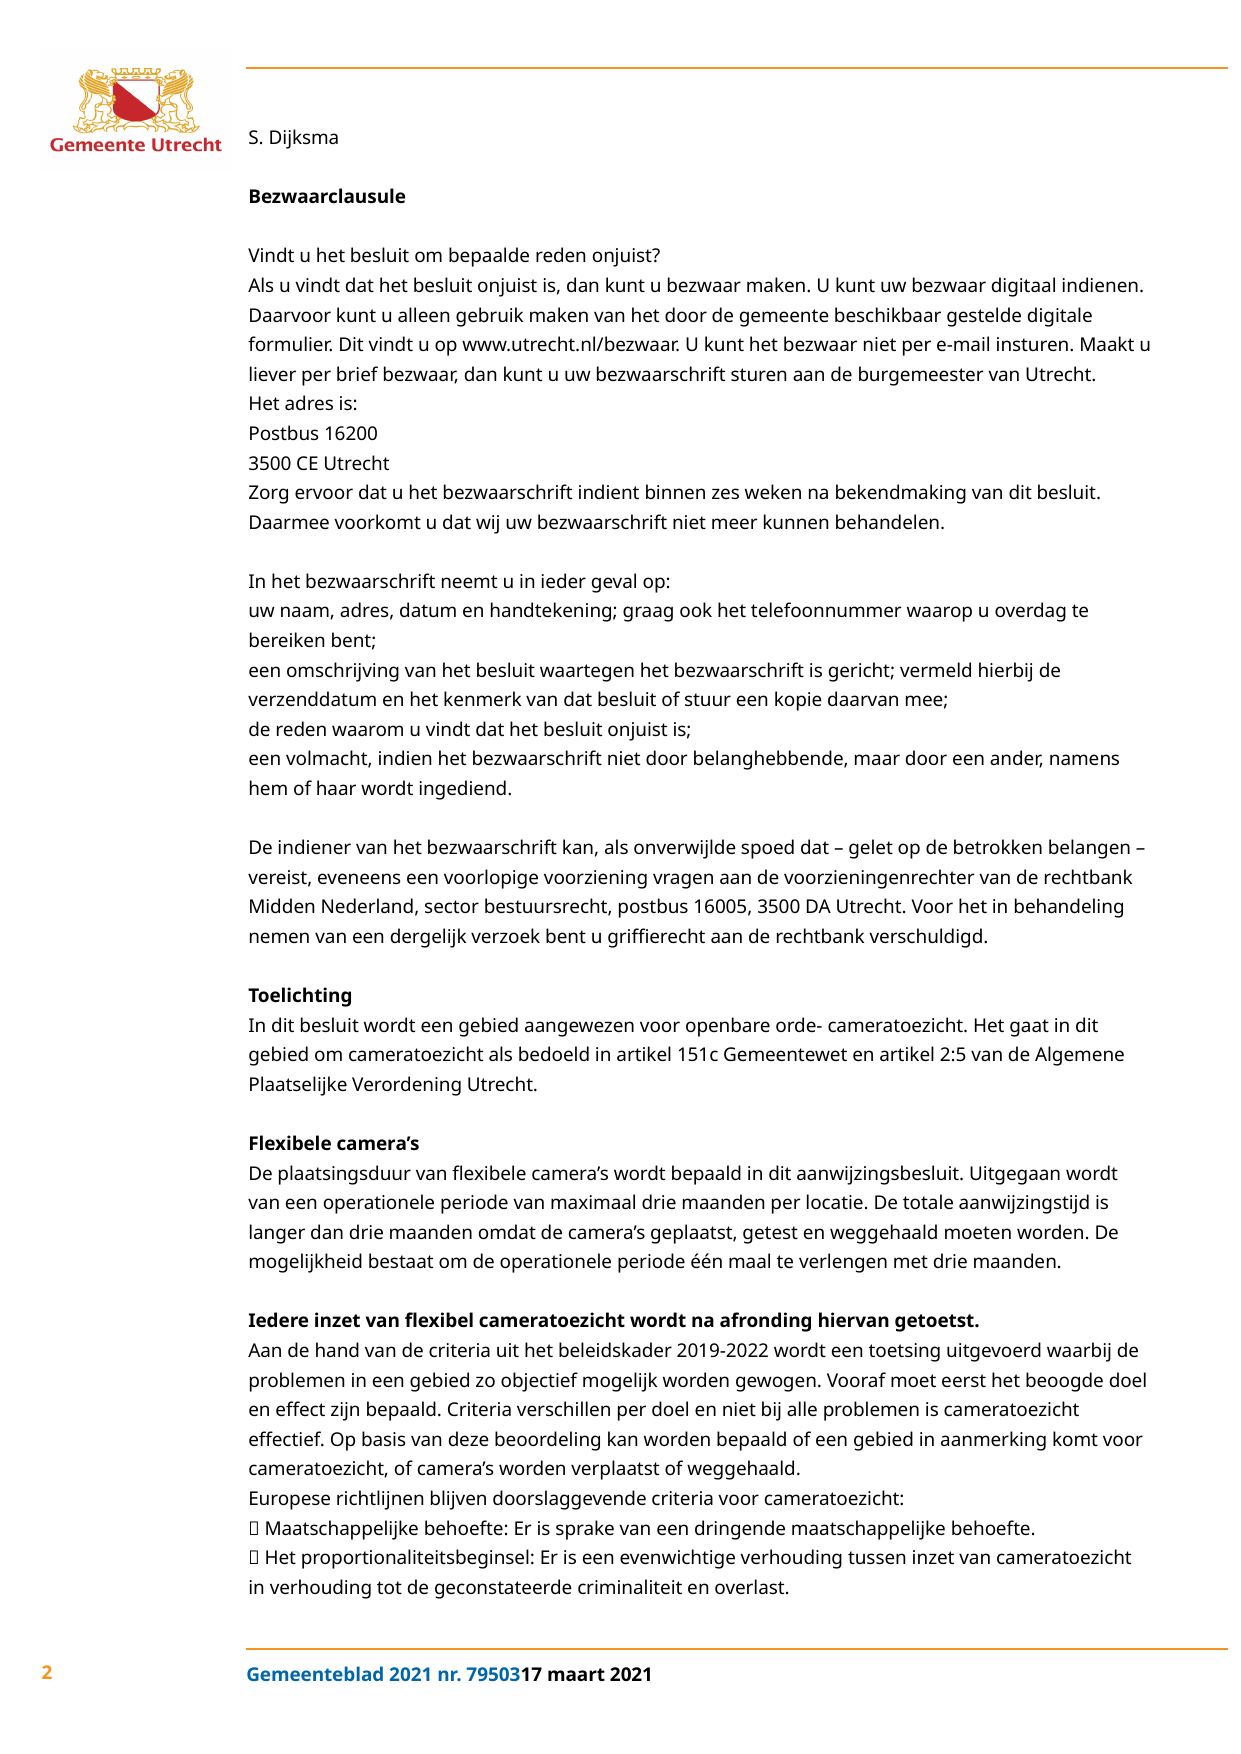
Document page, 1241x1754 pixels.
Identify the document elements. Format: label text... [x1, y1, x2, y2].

text Toelichting [248, 982, 1152, 1008]
text In dit besluit wordt een gebied aangewezen voor openbare orde- cameratoezicht. Het gaat in dit gebied om cameratoezicht als bedoeld in artikel 151c Gemeentewet en artikel 2:5 van de Algemene Plaatselijke Verordening Utrecht. [248, 1012, 1152, 1097]
text Europese richtlijnen blijven doorslaggevende criteria voor cameratoezicht: [248, 1485, 1152, 1511]
picture [41, 47, 231, 172]
text  Maatschappelijke behoefte: Er is sprake van een dringende maatschappelijke behoefte. [248, 1515, 1152, 1541]
text Bezwaarclausule [248, 183, 1152, 209]
text Postbus 16200 [248, 420, 1152, 446]
text Vindt u het besluit om bepaalde reden onjuist? [248, 243, 1152, 268]
text 3500 CE Utrecht [248, 450, 1152, 476]
text een volmacht, indien het bezwaarschrift niet door belanghebbende, maar door een ander, namens hem of haar wordt ingediend. [248, 746, 1152, 801]
text een omschrijving van het besluit waartegen het bezwaarschrift is gericht; vermeld hierbij de verzenddatum en het kenmerk van dat besluit of stuur een kopie daarvan mee; [248, 657, 1152, 712]
text Flexibele camera’s [248, 1130, 1152, 1156]
text S. Dijksma [248, 124, 1152, 150]
text Iedere inzet van flexibel cameratoezicht wordt na afronding hiervan getoetst. [248, 1308, 1152, 1333]
text De plaatsingsduur van flexibele camera’s wordt bepaald in dit aanwijzingsbesluit. Uitgegaan wordt van een operationele periode van maximaal drie maanden per locatie. De totale aanwijzingstijd is langer dan drie maanden omdat de camera’s geplaatst, getest en weggehaald moeten worden. De mogelijkheid bestaat om de operationele periode één maal te verlengen met drie maanden. [248, 1160, 1152, 1274]
text Aan de hand van de criteria uit het beleidskader 2019-2022 wordt een toetsing uitgevoerd waarbij de problemen in een gebied zo objectief mogelijk worden gewogen. Vooraf moet eerst het beoogde doel en effect zijn bepaald. Criteria verschillen per doel en niet bij alle problemen is cameratoezicht effectief. Op basis van deze beoordeling kan worden bepaald of een gebied in aanmerking komt voor cameratoezicht, of camera’s worden verplaatst of weggehaald. [248, 1337, 1152, 1481]
text Het adres is: [248, 391, 1152, 416]
text de reden waarom u vindt dat het besluit onjuist is; [248, 716, 1152, 742]
text uw naam, adres, datum en handtekening; graag ook het telefoonnummer waarop u overdag te bereiken bent; [248, 598, 1152, 653]
text De indiener van het bezwaarschrift kan, als onverwijlde spoed dat – gelet op de betrokken belangen – vereist, eveneens een voorlopige voorziening vragen aan de voorzieningenrechter van de rechtbank Midden Nederland, sector bestuursrecht, postbus 16005, 3500 DA Utrecht. Voor het in behandeling nemen van een dergelijk verzoek bent u griffierecht aan de rechtbank verschuldigd. [248, 834, 1152, 949]
text Zorg ervoor dat u het bezwaarschrift indient binnen zes weken na bekendmaking van dit besluit. Daarmee voorkomt u dat wij uw bezwaarschrift niet meer kunnen behandelen. [248, 479, 1152, 535]
text In het bezwaarschrift neemt u in ieder geval op: [248, 568, 1152, 594]
text  Het proportionaliteitsbeginsel: Er is een evenwichtige verhouding tussen inzet van cameratoezicht in verhouding tot de geconstateerde criminaliteit en overlast. [248, 1544, 1152, 1600]
text Als u vindt dat het besluit onjuist is, dan kunt u bezwaar maken. U kunt uw bezwaar digitaal indienen. Daarvoor kunt u alleen gebruik maken van het door de gemeente beschikbaar gestelde digitale formulier. Dit vindt u op www.utrecht.nl/bezwaar. U kunt het bezwaar niet per e-mail insturen. Maakt u liever per brief bezwaar, dan kunt u uw bezwaarschrift sturen aan de burgemeester van Utrecht. [248, 272, 1152, 387]
